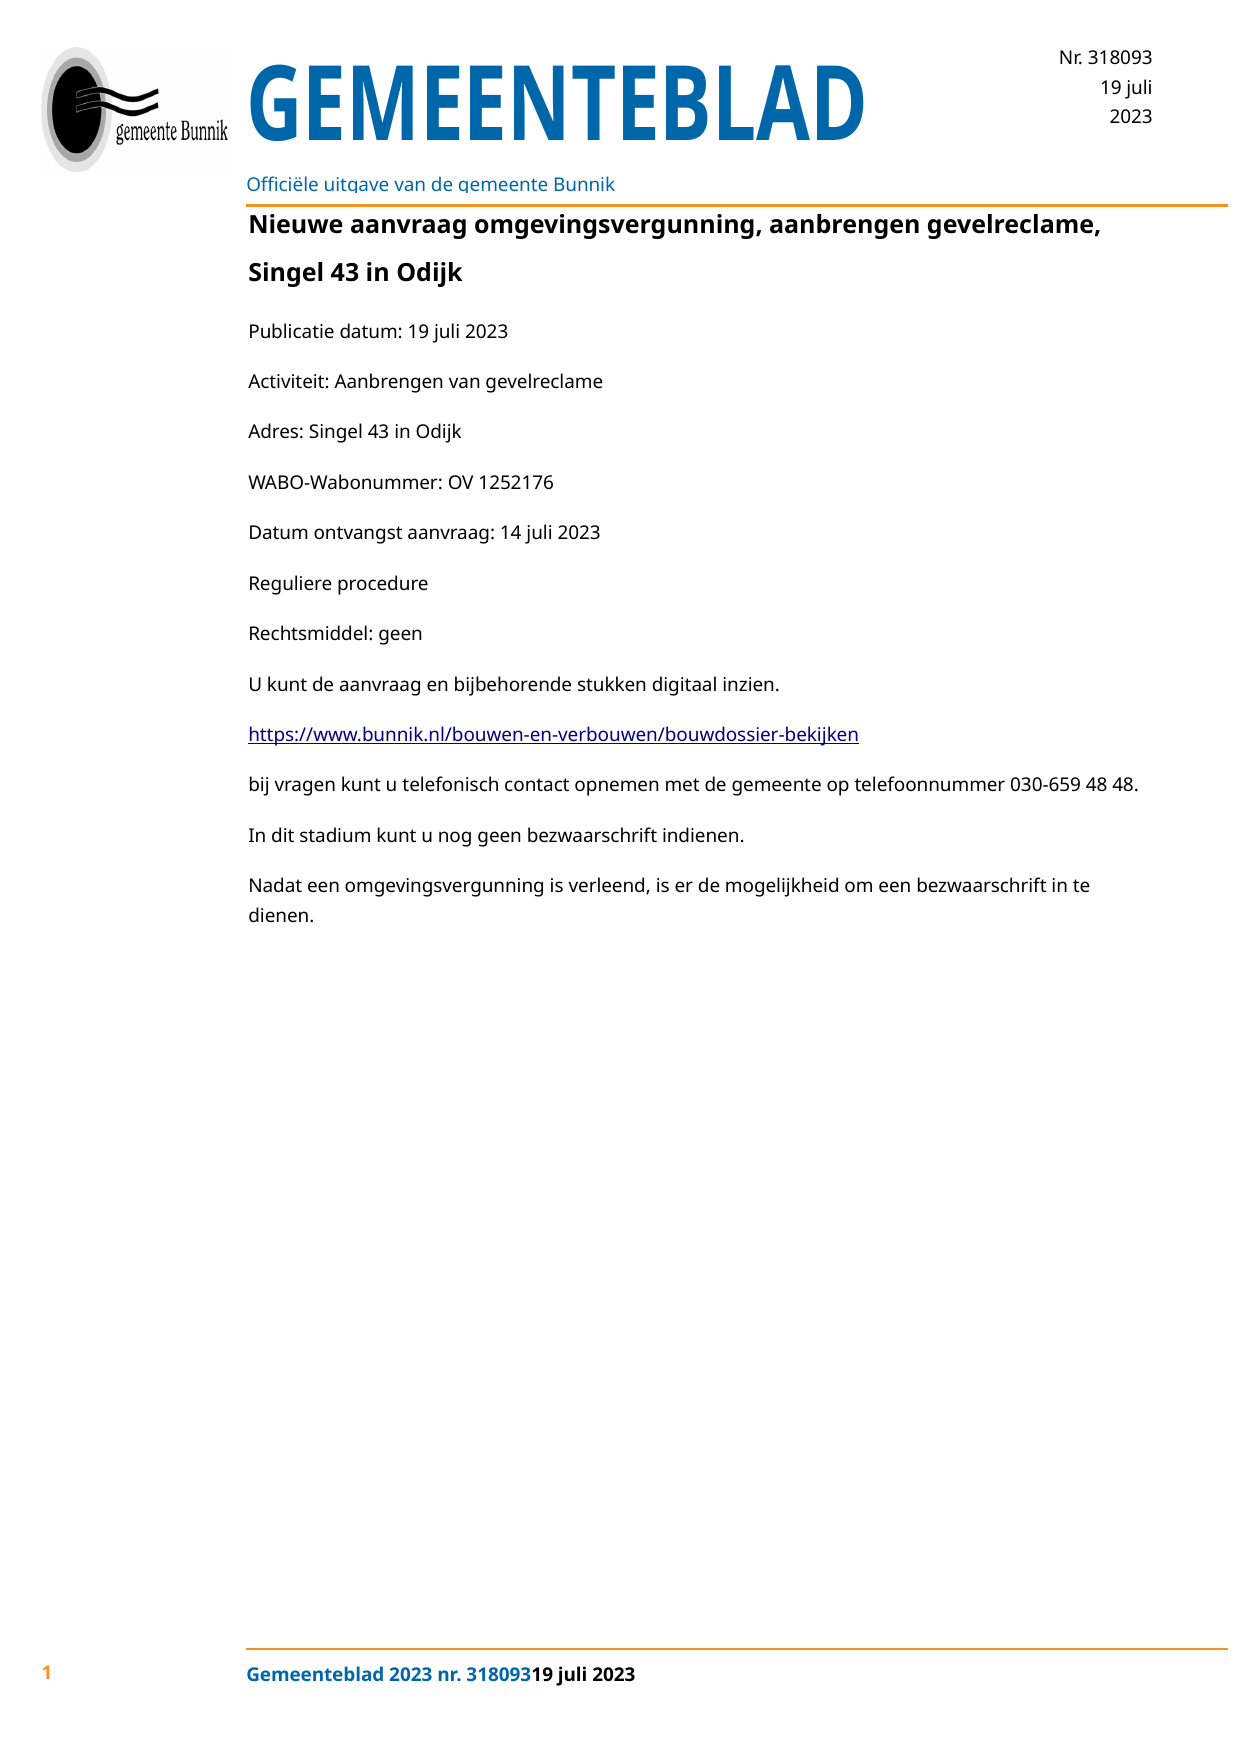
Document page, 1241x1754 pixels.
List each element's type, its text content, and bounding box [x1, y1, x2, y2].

text WABO-Wabonummer: OV 1252176 [248, 469, 1152, 495]
text Nieuwe aanvraag omgevingsvergunning, aanbrengen gevelreclame, Singel 43 in Odijk [248, 207, 1152, 288]
text Adres: Singel 43 in Odijk [248, 419, 1152, 444]
text Rechtsmiddel: geen [248, 620, 1152, 646]
text Nadat een omgevingsvergunning is verleend, is er de mogelijkheid om een bezwaarschrift in te dienen. [248, 872, 1152, 928]
text https://www.bunnik.nl/bouwen-en-verbouwen/bouwdossier-bekijken [248, 721, 1152, 747]
text U kunt de aanvraag en bijbehorende stukken digitaal inzien. [248, 671, 1152, 697]
text Reguliere procedure [248, 570, 1152, 596]
text In dit stadium kunt u nog geen bezwaarschrift indienen. [248, 822, 1152, 848]
text Activiteit: Aanbrengen van gevelreclame [248, 368, 1152, 394]
text Publicatie datum: 19 juli 2023 [248, 318, 1152, 344]
picture [41, 47, 231, 172]
text bij vragen kunt u telefonisch contact opnemen met de gemeente op telefoonnummer 030-659 48 48. [248, 772, 1152, 797]
text Datum ontvangst aanvraag: 14 juli 2023 [248, 519, 1152, 545]
